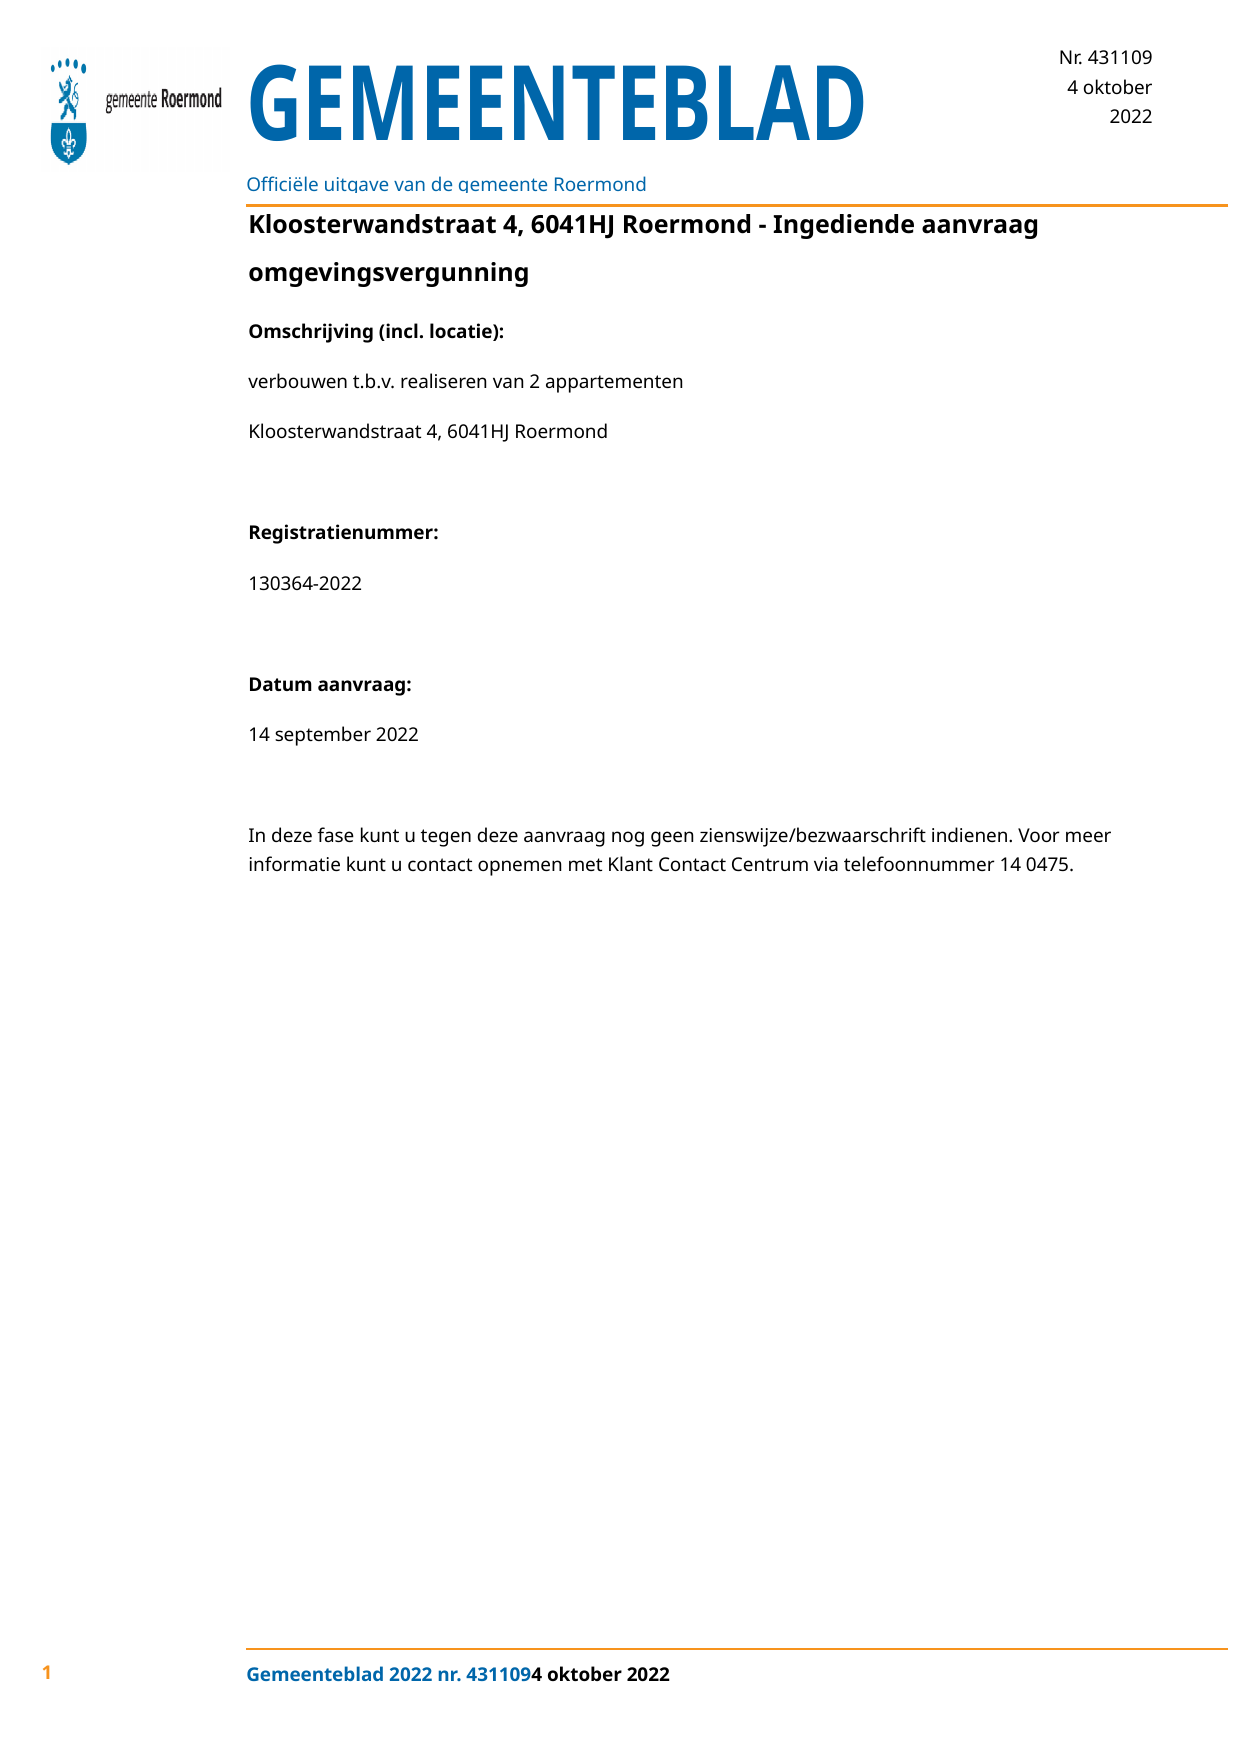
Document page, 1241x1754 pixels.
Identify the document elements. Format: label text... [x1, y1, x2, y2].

picture [41, 47, 231, 172]
text In deze fase kunt u tegen deze aanvraag nog geen zienswijze/bezwaarschrift indienen. Voor meer informatie kunt u contact opnemen met Klant Contact Centrum via telefoonnummer 14 0475. [248, 822, 1152, 877]
text Datum aanvraag: [248, 671, 1152, 697]
text Registratienummer: [248, 519, 1152, 545]
text 14 september 2022 [248, 721, 1152, 747]
text Omschrijving (incl. locatie): [248, 318, 1152, 344]
text Kloosterwandstraat 4, 6041HJ Roermond - Ingediende aanvraag omgevingsvergunning [248, 207, 1152, 288]
text 130364-2022 [248, 570, 1152, 596]
text Kloosterwandstraat 4, 6041HJ Roermond [248, 419, 1152, 444]
text verbouwen t.b.v. realiseren van 2 appartementen [248, 368, 1152, 394]
